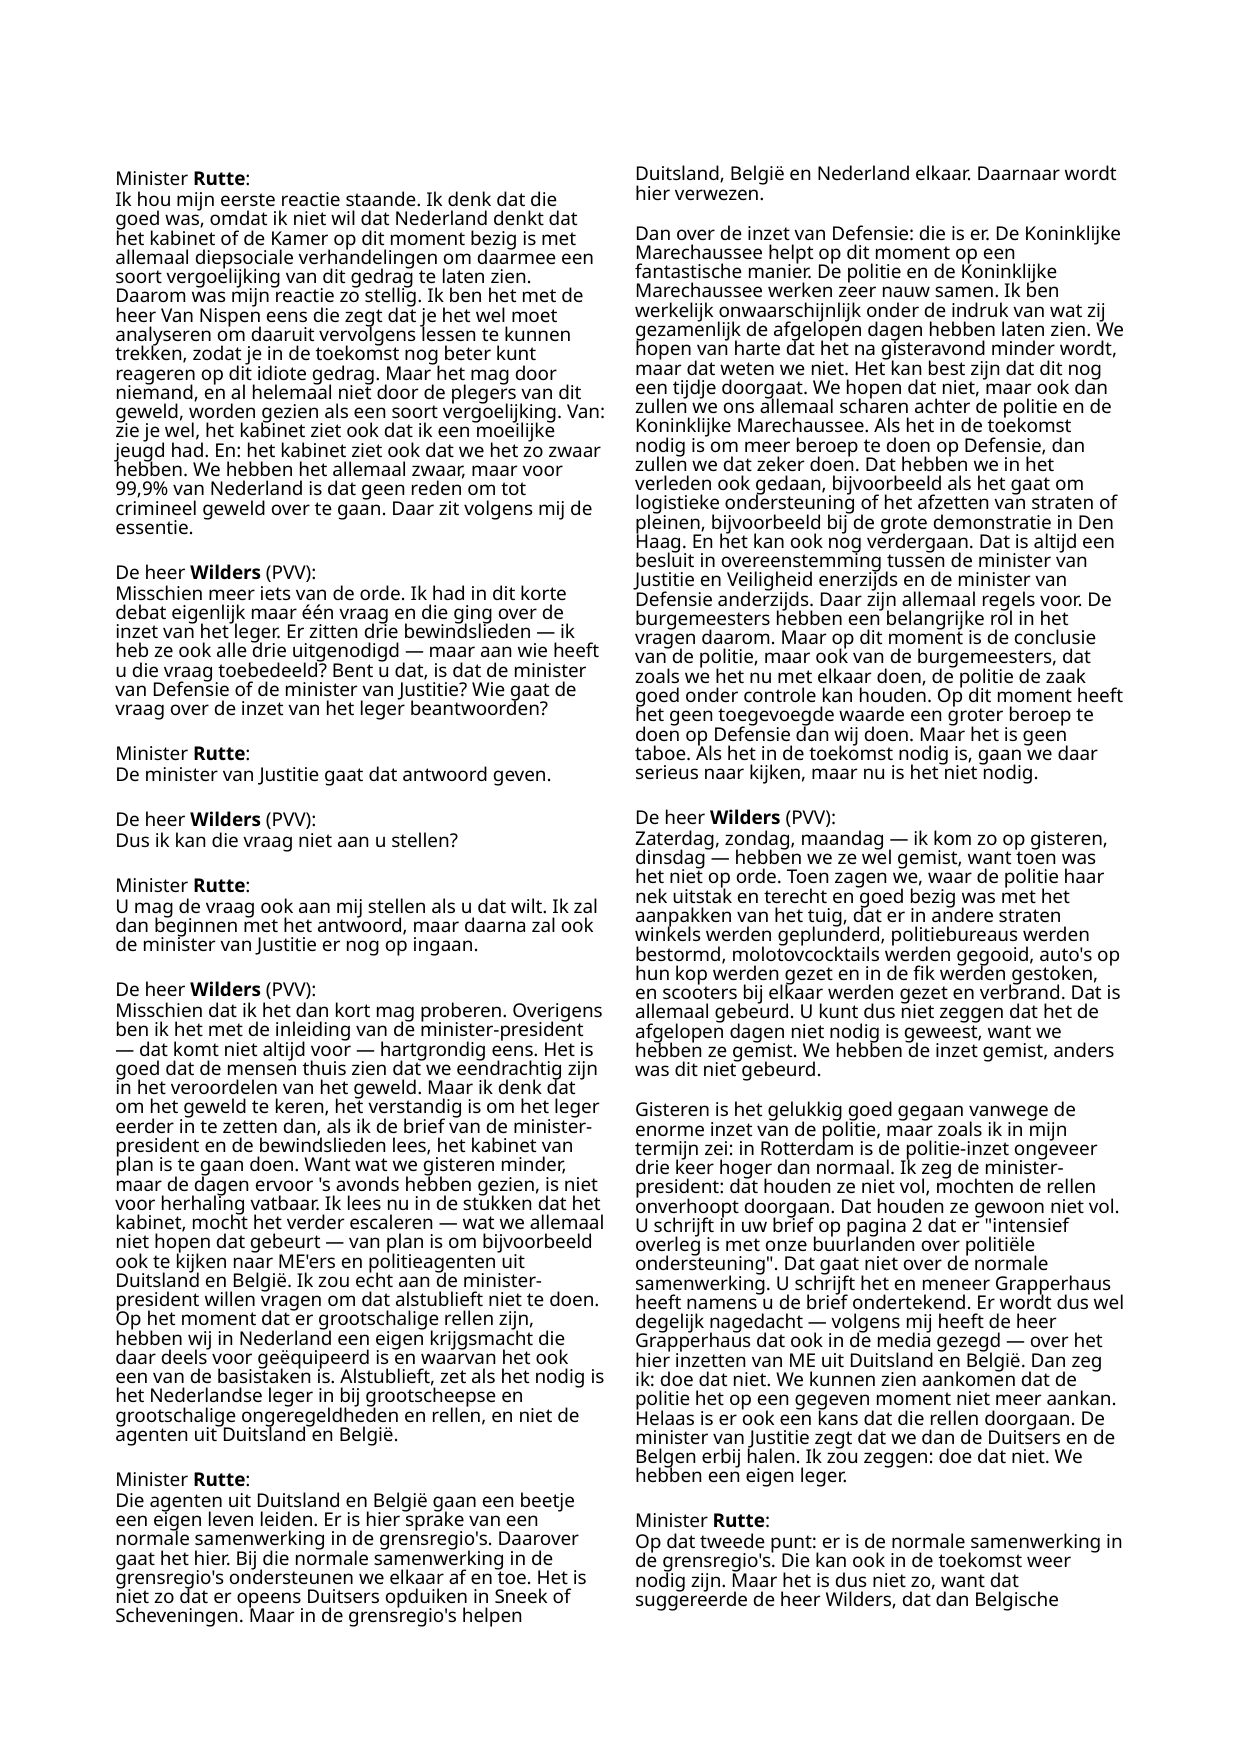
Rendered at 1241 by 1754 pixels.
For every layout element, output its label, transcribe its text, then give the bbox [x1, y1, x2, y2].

text Gisteren is het gelukkig goed gegaan vanwege de enorme inzet van de politie, maar zoals ik in mijn termijn zei: in Rotterdam is de politie-inzet ongeveer drie keer hoger dan normaal. Ik zeg de minister-president: dat houden ze niet vol, mochten de rellen onverhoopt doorgaan. Dat houden ze gewoon niet vol. U schrijft in uw brief op pagina 2 dat er "intensief overleg is met onze buurlanden over politiële ondersteuning". Dat gaat niet over de normale samenwerking. U schrijft het en meneer Grapperhaus heeft namens u de brief ondertekend. Er wordt dus wel degelijk nagedacht — volgens mij heeft de heer Grapperhaus dat ook in de media gezegd — over het hier inzetten van ME uit Duitsland en België. Dan zeg ik: doe dat niet. We kunnen zien aankomen dat de politie het op een gegeven moment niet meer aankan. Helaas is er ook een kans dat die rellen doorgaan. De minister van Justitie zegt dat we dan de Duitsers en de Belgen erbij halen. Ik zou zeggen: doe dat niet. We hebben een eigen leger. [635, 1101, 1125, 1487]
text De heer Wilders (PVV): [635, 804, 1125, 830]
text Minister Rutte: [115, 740, 605, 766]
text Minister Rutte: [115, 872, 605, 898]
text Minister Rutte: [115, 1466, 605, 1492]
text Misschien dat ik het dan kort mag proberen. Overigens ben ik het met de inleiding van de minister-president — dat komt niet altijd voor — hartgrondig eens. Het is goed dat de mensen thuis zien dat we eendrachtig zijn in het veroordelen van het geweld. Maar ik denk dat om het geweld te keren, het verstandig is om het leger eerder in te zetten dan, als ik de brief van de minister-president en de bewindslieden lees, het kabinet van plan is te gaan doen. Want wat we gisteren minder, maar de dagen ervoor 's avonds hebben gezien, is niet voor herhaling vatbaar. Ik lees nu in de stukken dat het kabinet, mocht het verder escaleren — wat we allemaal niet hopen dat gebeurt — van plan is om bijvoorbeeld ook te kijken naar ME'ers en politieagenten uit Duitsland en België. Ik zou echt aan de minister-president willen vragen om dat alstublieft niet te doen. Op het moment dat er grootschalige rellen zijn, hebben wij in Nederland een eigen krijgsmacht die daar deels voor geëquipeerd is en waarvan het ook een van de basistaken is. Alstublieft, zet als het nodig is het Nederlandse leger in bij grootscheepse en grootschalige ongeregeldheden en rellen, en niet de agenten uit Duitsland en België. [115, 1002, 605, 1445]
text Dan over de inzet van Defensie: die is er. De Koninklijke Marechaussee helpt op dit moment op een fantastische manier. De politie en de Koninklijke Marechaussee werken zeer nauw samen. Ik ben werkelijk onwaarschijnlijk onder de indruk van wat zij gezamenlijk de afgelopen dagen hebben laten zien. We hopen van harte dat het na gisteravond minder wordt, maar dat weten we niet. Het kan best zijn dat dit nog een tijdje doorgaat. We hopen dat niet, maar ook dan zullen we ons allemaal scharen achter de politie en de Koninklijke Marechaussee. Als het in de toekomst nodig is om meer beroep te doen op Defensie, dan zullen we dat zeker doen. Dat hebben we in het verleden ook gedaan, bijvoorbeeld als het gaat om logistieke ondersteuning of het afzetten van straten of pleinen, bijvoorbeeld bij de grote demonstratie in Den Haag. En het kan ook nog verdergaan. Dat is altijd een besluit in overeenstemming tussen de minister van Justitie en Veiligheid enerzijds en de minister van Defensie anderzijds. Daar zijn allemaal regels voor. De burgemeesters hebben een belangrijke rol in het vragen daarom. Maar op dit moment is de conclusie van de politie, maar ook van de burgemeesters, dat zoals we het nu met elkaar doen, de politie de zaak goed onder controle kan houden. Op dit moment heeft het geen toegevoegde waarde een groter beroep te doen op Defensie dan wij doen. Maar het is geen taboe. Als het in de toekomst nodig is, gaan we daar serieus naar kijken, maar nu is het niet nodig. [635, 224, 1125, 783]
text De heer Wilders (PVV): [115, 806, 605, 832]
text Zaterdag, zondag, maandag — ik kom zo op gisteren, dinsdag — hebben we ze wel gemist, want toen was het niet op orde. Toen zagen we, waar de politie haar nek uitstak en terecht en goed bezig was met het aanpakken van het tuig, dat er in andere straten winkels werden geplunderd, politiebureaus werden bestormd, molotovcocktails werden gegooid, auto's op hun kop werden gezet en in de fik werden gestoken, en scooters bij elkaar werden gezet en verbrand. Dat is allemaal gebeurd. U kunt dus niet zeggen dat het de afgelopen dagen niet nodig is geweest, want we hebben ze gemist. We hebben de inzet gemist, anders was dit niet gebeurd. [635, 830, 1125, 1081]
text De heer Wilders (PVV): [115, 976, 605, 1002]
text Duitsland, België en Nederland elkaar. Daarnaar wordt hier verwezen. [635, 165, 1125, 204]
text Op dat tweede punt: er is de normale samenwerking in de grensregio's. Die kan ook in de toekomst weer nodig zijn. Maar het is dus niet zo, want dat suggereerde de heer Wilders, dat dan Belgische [635, 1533, 1125, 1610]
text U mag de vraag ook aan mij stellen als u dat wilt. Ik zal dan beginnen met het antwoord, maar daarna zal ook de minister van Justitie er nog op ingaan. [115, 898, 605, 956]
text Ik hou mijn eerste reactie staande. Ik denk dat die goed was, omdat ik niet wil dat Nederland denkt dat het kabinet of de Kamer op dit moment bezig is met allemaal diepsociale verhandelingen om daarmee een soort vergoelijking van dit gedrag te laten zien. Daarom was mijn reactie zo stellig. Ik ben het met de heer Van Nispen eens die zegt dat je het wel moet analyseren om daaruit vervolgens lessen te kunnen trekken, zodat je in de toekomst nog beter kunt reageren op dit idiote gedrag. Maar het mag door niemand, en al helemaal niet door de plegers van dit geweld, worden gezien als een soort vergoelijking. Van: zie je wel, het kabinet ziet ook dat ik een moeilijke jeugd had. En: het kabinet ziet ook dat we het zo zwaar hebben. We hebben het allemaal zwaar, maar voor 99,9% van Nederland is dat geen reden om tot crimineel geweld over te gaan. Daar zit volgens mij de essentie. [115, 191, 605, 538]
text De minister van Justitie gaat dat antwoord geven. [115, 766, 605, 785]
text Minister Rutte: [115, 165, 605, 191]
text Die agenten uit Duitsland en België gaan een beetje een eigen leven leiden. Er is hier sprake van een normale samenwerking in de grensregio's. Daarover gaat het hier. Bij die normale samenwerking in de grensregio's ondersteunen we elkaar af en toe. Het is niet zo dat er opeens Duitsers opduiken in Sneek of Scheveningen. Maar in de grensregio's helpen [115, 1492, 605, 1627]
text Misschien meer iets van de orde. Ik had in dit korte debat eigenlijk maar één vraag en die ging over de inzet van het leger. Er zitten drie bewindslieden — ik heb ze ook alle drie uitgenodigd — maar aan wie heeft u die vraag toebedeeld? Bent u dat, is dat de minister van Defensie of de minister van Justitie? Wie gaat de vraag over de inzet van het leger beantwoorden? [115, 584, 605, 719]
text Dus ik kan die vraag niet aan u stellen? [115, 832, 605, 851]
text De heer Wilders (PVV): [115, 559, 605, 584]
text Minister Rutte: [635, 1507, 1125, 1533]
